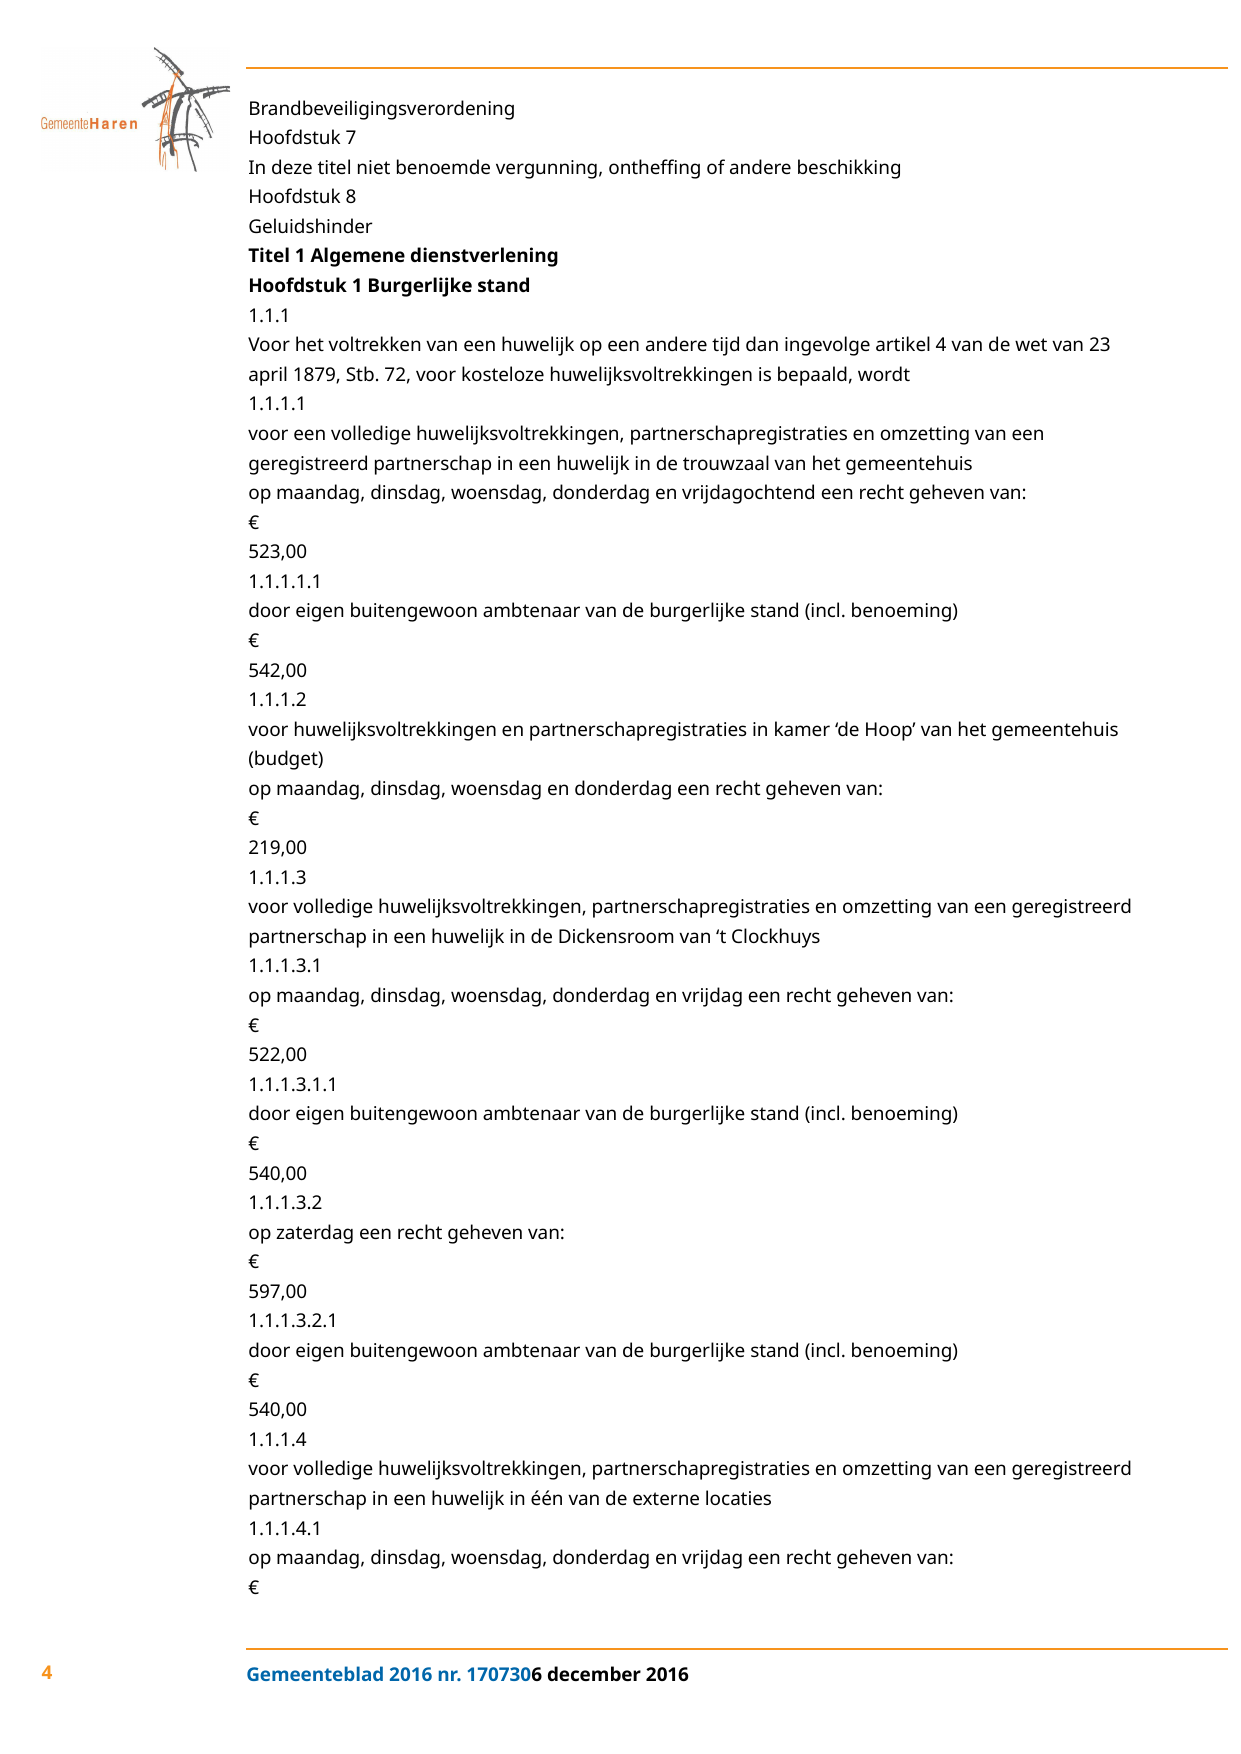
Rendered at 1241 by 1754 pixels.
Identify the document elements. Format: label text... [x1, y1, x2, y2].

text 1.1.1 [248, 302, 1152, 328]
text op maandag, dinsdag, woensdag, donderdag en vrijdag een recht geheven van: [248, 982, 1152, 1008]
text € [248, 805, 1152, 831]
text op maandag, dinsdag, woensdag, donderdag en vrijdagochtend een recht geheven van: [248, 479, 1152, 505]
text voor volledige huwelijksvoltrekkingen, partnerschapregistraties en omzetting van een geregistreerd partnerschap in een huwelijk in de Dickensroom van ‘t Clockhuys [248, 893, 1152, 949]
text 542,00 [248, 657, 1152, 683]
text 219,00 [248, 834, 1152, 860]
text 1.1.1.2 [248, 686, 1152, 712]
text In deze titel niet benoemde vergunning, ontheffing of andere beschikking [248, 154, 1152, 180]
text 1.1.1.4 [248, 1426, 1152, 1452]
text 1.1.1.1.1 [248, 568, 1152, 594]
text 1.1.1.3.2.1 [248, 1308, 1152, 1333]
text Titel 1 Algemene dienstverlening [248, 243, 1152, 268]
text door eigen buitengewoon ambtenaar van de burgerlijke stand (incl. benoeming) [248, 1101, 1152, 1126]
text Hoofdstuk 7 [248, 124, 1152, 150]
text voor huwelijksvoltrekkingen en partnerschapregistraties in kamer ‘de Hoop’ van het gemeentehuis (budget) [248, 716, 1152, 771]
text voor een volledige huwelijksvoltrekkingen, partnerschapregistraties en omzetting van een geregistreerd partnerschap in een huwelijk in de trouwzaal van het gemeentehuis [248, 420, 1152, 476]
text op maandag, dinsdag, woensdag en donderdag een recht geheven van: [248, 775, 1152, 801]
text € [248, 509, 1152, 535]
text door eigen buitengewoon ambtenaar van de burgerlijke stand (incl. benoeming) [248, 598, 1152, 623]
text 540,00 [248, 1160, 1152, 1186]
text Voor het voltrekken van een huwelijk op een andere tijd dan ingevolge artikel 4 van de wet van 23 april 1879, Stb. 72, voor kosteloze huwelijksvoltrekkingen is bepaald, wordt [248, 331, 1152, 387]
text Hoofdstuk 8 [248, 183, 1152, 209]
text 1.1.1.3.1 [248, 953, 1152, 978]
text € [248, 627, 1152, 653]
text € [248, 1574, 1152, 1600]
text 597,00 [248, 1278, 1152, 1304]
text 1.1.1.3.2 [248, 1189, 1152, 1215]
picture [41, 47, 231, 172]
text 1.1.1.3.1.1 [248, 1071, 1152, 1097]
text Brandbeveiligingsverordening [248, 95, 1152, 121]
text door eigen buitengewoon ambtenaar van de burgerlijke stand (incl. benoeming) [248, 1337, 1152, 1363]
text € [248, 1248, 1152, 1274]
text 540,00 [248, 1396, 1152, 1422]
text voor volledige huwelijksvoltrekkingen, partnerschapregistraties en omzetting van een geregistreerd partnerschap in een huwelijk in één van de externe locaties [248, 1456, 1152, 1511]
text Hoofdstuk 1 Burgerlijke stand [248, 272, 1152, 298]
text € [248, 1130, 1152, 1156]
text 1.1.1.3 [248, 864, 1152, 890]
text € [248, 1012, 1152, 1038]
text 522,00 [248, 1041, 1152, 1067]
text op zaterdag een recht geheven van: [248, 1219, 1152, 1245]
text 523,00 [248, 538, 1152, 564]
text op maandag, dinsdag, woensdag, donderdag en vrijdag een recht geheven van: [248, 1544, 1152, 1570]
text € [248, 1367, 1152, 1393]
text 1.1.1.1 [248, 391, 1152, 416]
text 1.1.1.4.1 [248, 1515, 1152, 1541]
text Geluidshinder [248, 213, 1152, 239]
